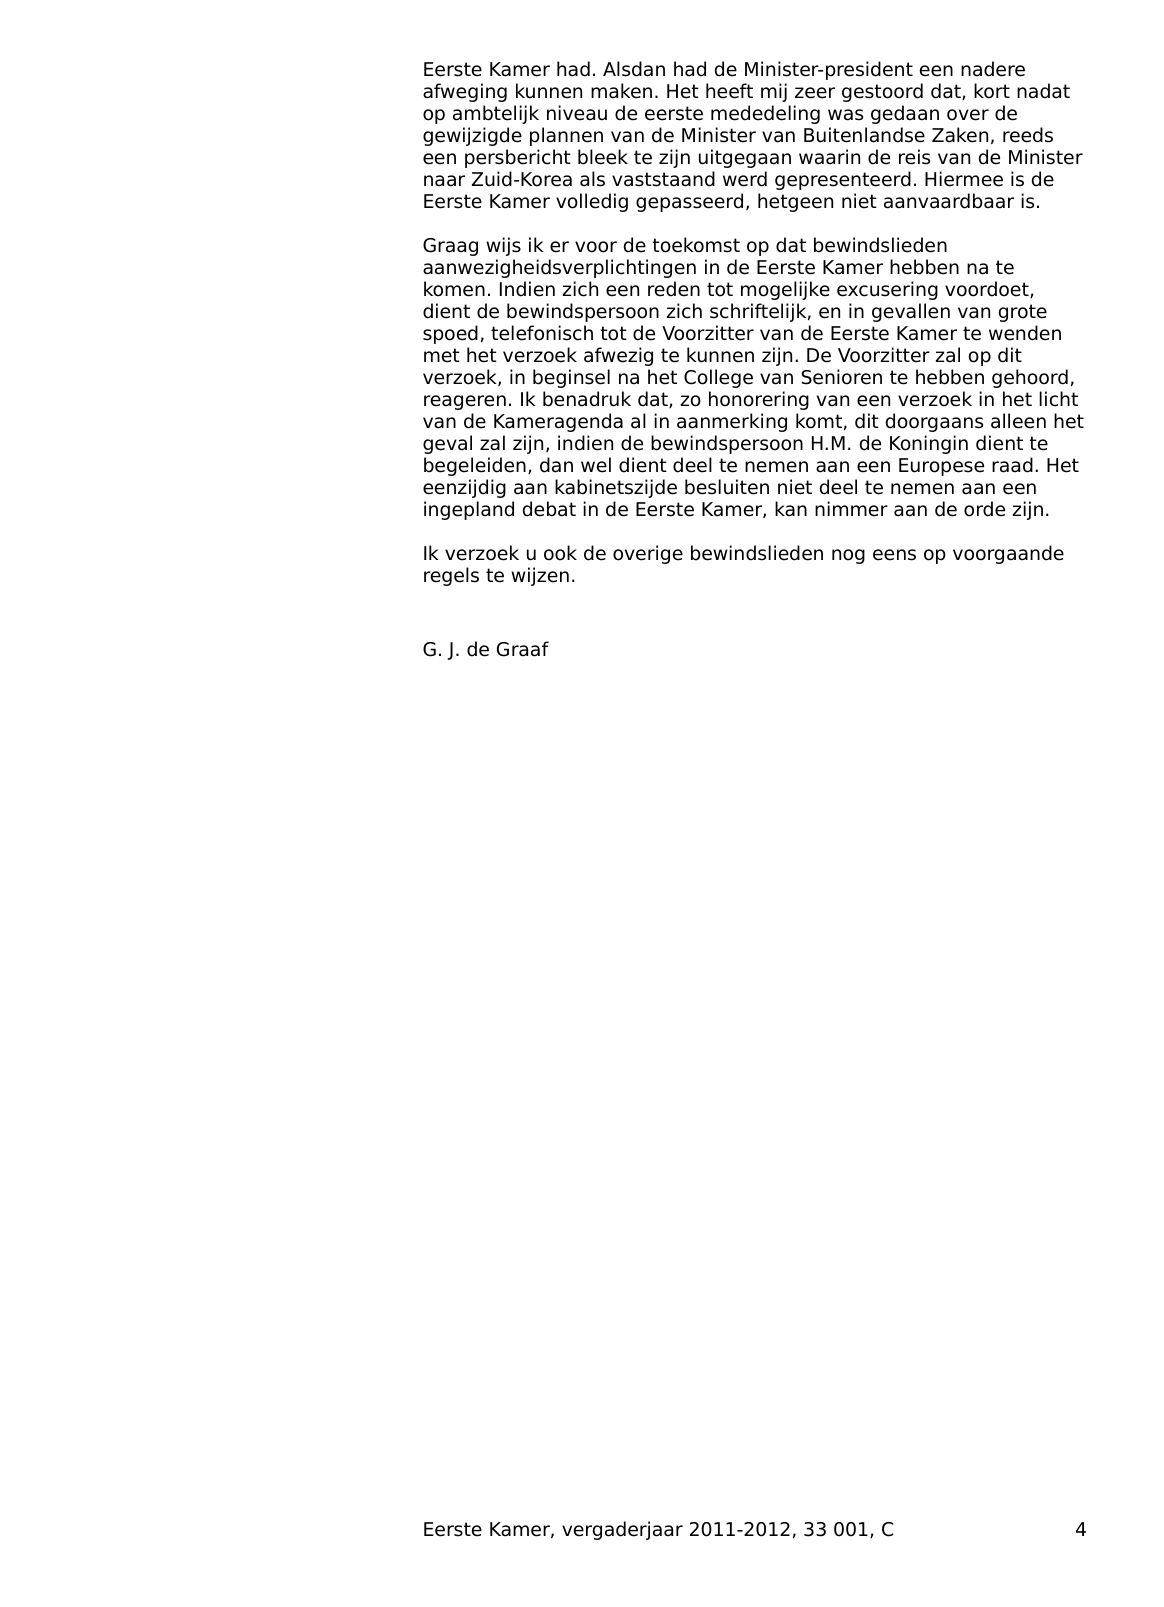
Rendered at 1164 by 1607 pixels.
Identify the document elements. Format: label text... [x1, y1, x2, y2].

text Ik verzoek u ook de overige bewindslieden nog eens op voorgaande regels te wijzen. [422, 543, 1087, 587]
text Graag wijs ik er voor de toekomst op dat bewindslieden aanwezigheidsverplichtingen in de Eerste Kamer hebben na te komen. Indien zich een reden tot mogelijke excusering voordoet, dient de bewindspersoon zich schriftelijk, en in gevallen van grote spoed, telefonisch tot de Voorzitter van de Eerste Kamer te wenden met het verzoek afwezig te kunnen zijn. De Voorzitter zal op dit verzoek, in beginsel na het College van Senioren te hebben gehoord, reageren. Ik benadruk dat, zo honorering van een verzoek in het licht van de Kameragenda al in aanmerking komt, dit doorgaans alleen het geval zal zijn, indien de bewindspersoon H.M. de Koningin dient te begeleiden, dan wel dient deel te nemen aan een Europese raad. Het eenzijdig aan kabinetszijde besluiten niet deel te nemen aan een ingepland debat in de Eerste Kamer, kan nimmer aan de orde zijn. [422, 235, 1087, 521]
text Eerste Kamer had. Alsdan had de Minister-president een nadere afweging kunnen maken. Het heeft mij zeer gestoord dat, kort nadat op ambtelijk niveau de eerste mededeling was gedaan over de gewijzigde plannen van de Minister van Buitenlandse Zaken, reeds een persbericht bleek te zijn uitgegaan waarin de reis van de Minister naar Zuid-Korea als vaststaand werd gepresenteerd. Hiermee is de Eerste Kamer volledig gepasseerd, hetgeen niet aanvaardbaar is. [422, 59, 1087, 213]
text G. J. de Graaf [422, 617, 1087, 661]
